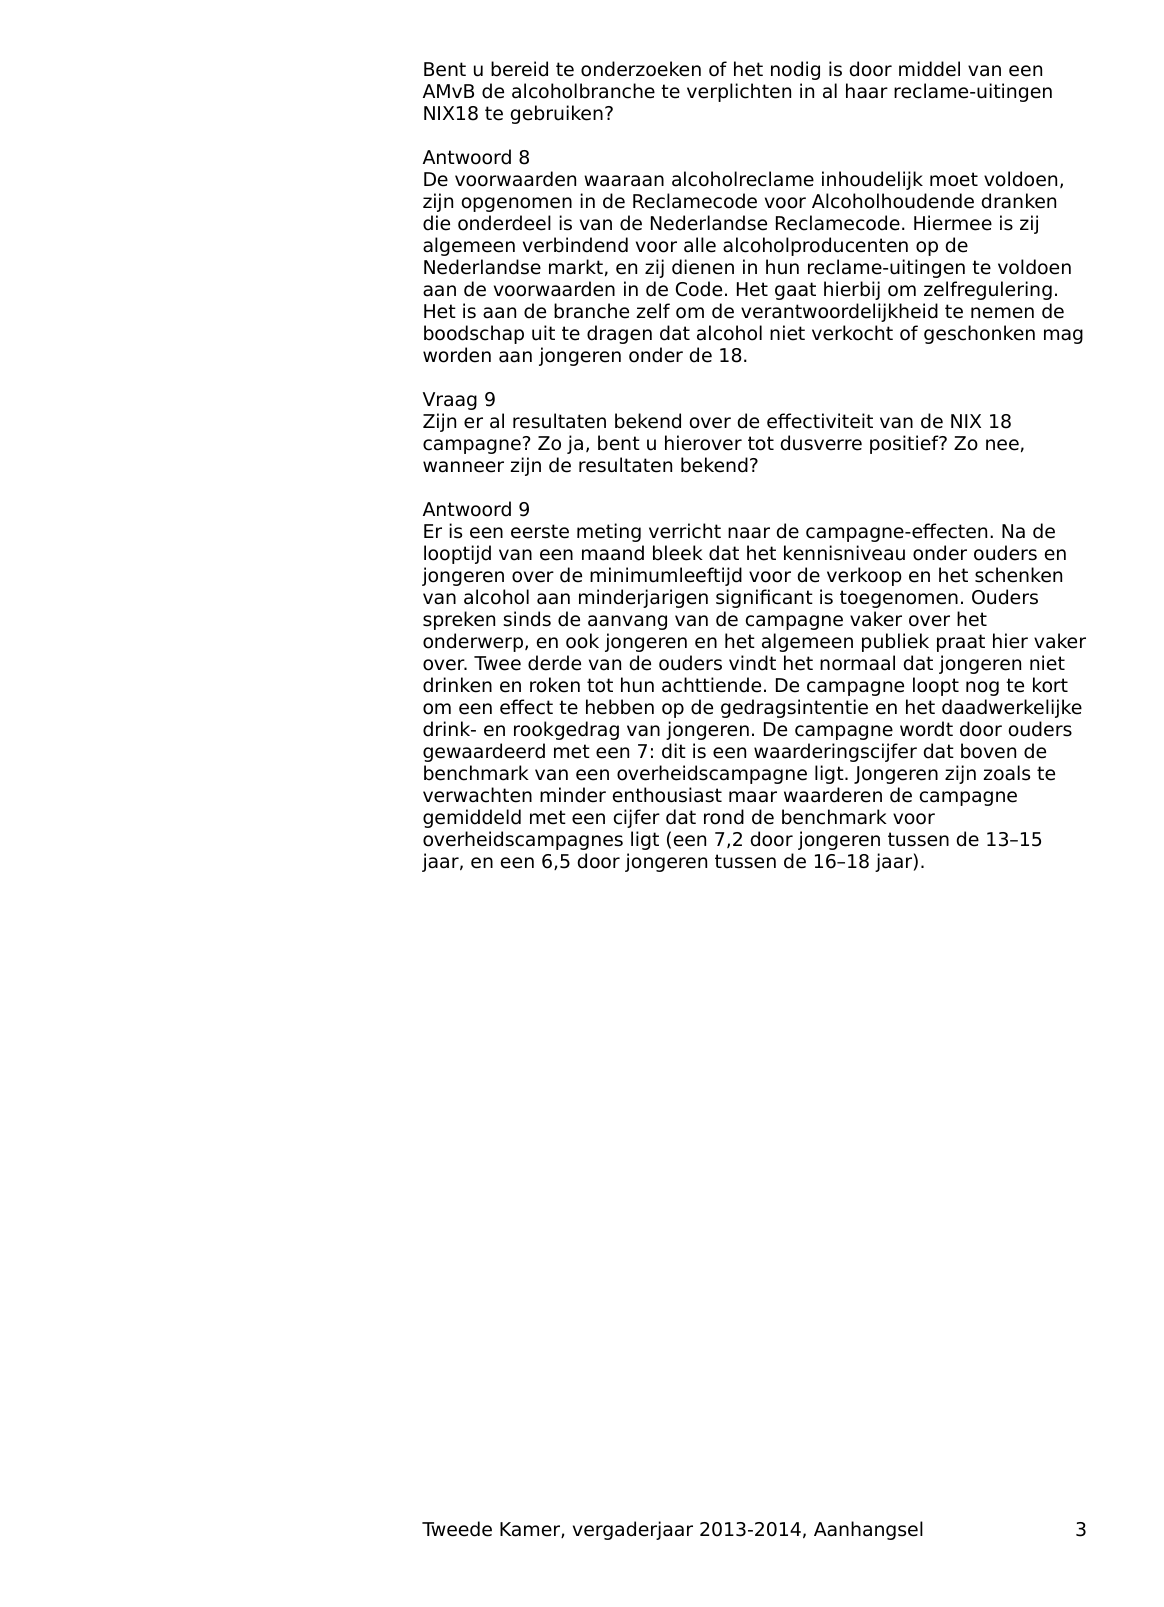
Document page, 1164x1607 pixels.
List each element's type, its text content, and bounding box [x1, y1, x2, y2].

text Er is een eerste meting verricht naar de campagne-effecten. Na de looptijd van een maand bleek dat het kennisniveau onder ouders en jongeren over de minimumleeftijd voor de verkoop en het schenken van alcohol aan minderjarigen significant is toegenomen. Ouders spreken sinds de aanvang van de campagne vaker over het onderwerp, en ook jongeren en het algemeen publiek praat hier vaker over. Twee derde van de ouders vindt het normaal dat jongeren niet drinken en roken tot hun achttiende. De campagne loopt nog te kort om een effect te hebben op de gedragsintentie en het daadwerkelijke drink- en rookgedrag van jongeren. De campagne wordt door ouders gewaardeerd met een 7: dit is een waarderingscijfer dat boven de benchmark van een overheidscampagne ligt. Jongeren zijn zoals te verwachten minder enthousiast maar waarderen de campagne gemiddeld met een cijfer dat rond de benchmark voor overheidscampagnes ligt (een 7,2 door jongeren tussen de 13–15 jaar, en een 6,5 door jongeren tussen de 16–18 jaar). [422, 521, 1087, 873]
text Vraag 9 [422, 389, 1087, 411]
text Zijn er al resultaten bekend over de effectiviteit van de NIX 18 campagne? Zo ja, bent u hierover tot dusverre positief? Zo nee, wanneer zijn de resultaten bekend? [422, 411, 1087, 477]
text Antwoord 8 [422, 147, 1087, 169]
text Antwoord 9 [422, 499, 1087, 521]
text Bent u bereid te onderzoeken of het nodig is door middel van een AMvB de alcoholbranche te verplichten in al haar reclame-uitingen NIX18 te gebruiken? [422, 59, 1087, 125]
text De voorwaarden waaraan alcoholreclame inhoudelijk moet voldoen, zijn opgenomen in de Reclamecode voor Alcoholhoudende dranken die onderdeel is van de Nederlandse Reclamecode. Hiermee is zij algemeen verbindend voor alle alcoholproducenten op de Nederlandse markt, en zij dienen in hun reclame-uitingen te voldoen aan de voorwaarden in de Code. Het gaat hierbij om zelfregulering. Het is aan de branche zelf om de verantwoordelijkheid te nemen de boodschap uit te dragen dat alcohol niet verkocht of geschonken mag worden aan jongeren onder de 18. [422, 169, 1087, 367]
